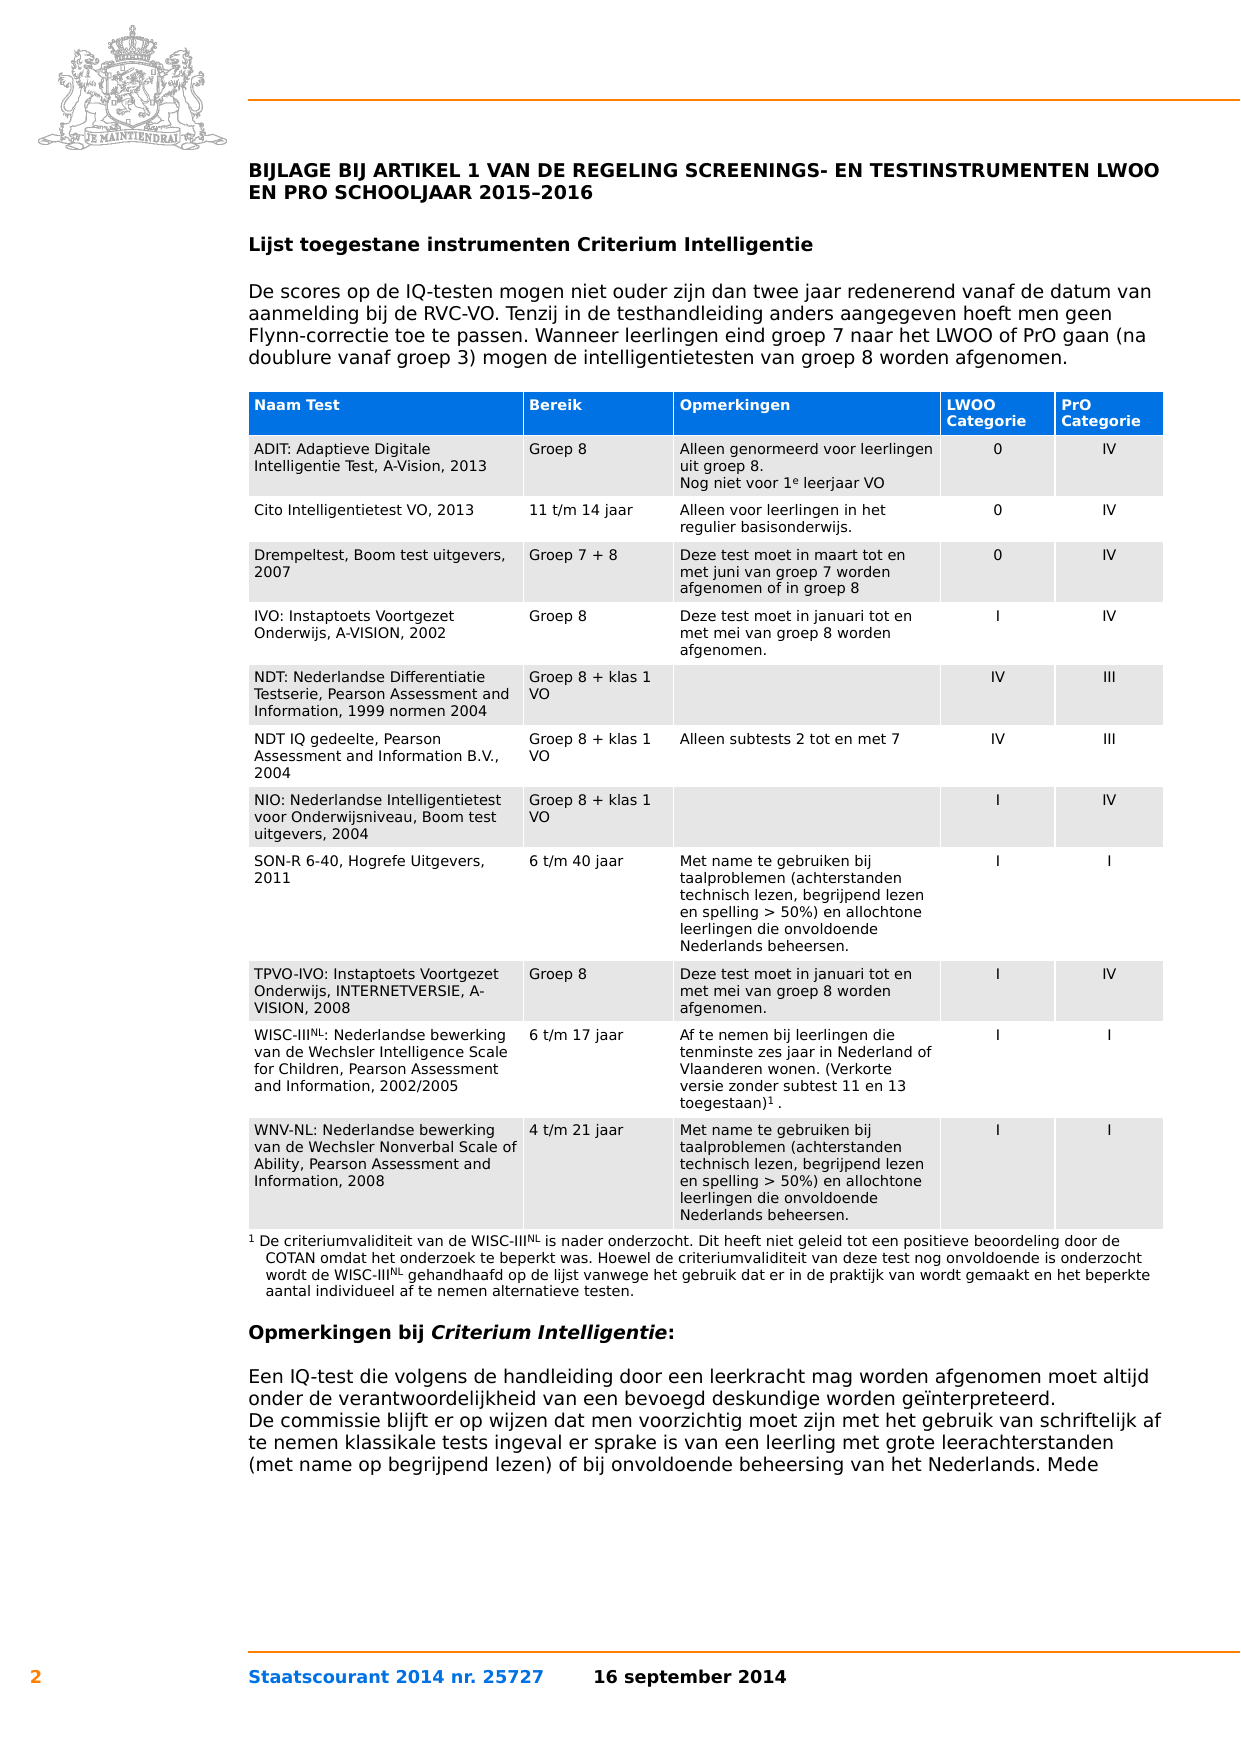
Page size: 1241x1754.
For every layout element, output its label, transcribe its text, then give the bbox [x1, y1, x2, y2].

table_cell 1 De criteriumvaliditeit van de WISC-IIINL is nader onderzocht. Dit heeft niet geleid tot een positieve beoordeling door de COTAN omdat het onderzoek te beperkt was. Hoewel de criteriumvaliditeit van deze test nog onvoldoende is onderzocht wordt de WISC-IIINL gehandhaafd op de lijst vanwege het gebruik dat er in de praktijk van wordt gemaakt en het beperkte aantal individueel af te nemen alternatieve testen. [248, 1230, 1163, 1300]
table_cell IVO: Instaptoets Voortgezet Onderwijs, A-VISION, 2002 [249, 603, 523, 663]
table_cell Met name te gebruiken bij taalproblemen (achterstanden technisch lezen, begrijpend lezen en spelling > 50%) en allochtone leerlingen die onvoldoende Nederlands beheersen. [674, 1118, 940, 1229]
table_cell Groep 8 [524, 603, 673, 663]
text Een IQ-test die volgens de handleiding door een leerkracht mag worden afgenomen moet altijd onder de verantwoordelijkheid van een bevoegd deskundige worden geïnterpreteerd. [248, 1366, 1163, 1410]
table_cell NDT: Nederlandse Differentiatie Testserie, Pearson Assessment and Information, 1999 normen 2004 [249, 665, 523, 725]
table_header PrO Categorie [1056, 392, 1163, 435]
table_cell Groep 8 + klas 1 VO [524, 726, 673, 786]
table_cell [674, 787, 940, 847]
subtitle BIJLAGE BIJ ARTIKEL 1 VAN DE REGELING SCREENINGS- EN TESTINSTRUMENTEN LWOO EN PRO SCHOOLJAAR 2015–2016 [248, 160, 1163, 204]
table_cell SON-R 6-40, Hogrefe Uitgevers, 2011 [249, 849, 523, 960]
table_cell I [1056, 1118, 1163, 1229]
table_cell IV [1056, 436, 1163, 496]
table_cell Deze test moet in januari tot en met mei van groep 8 worden afgenomen. [674, 603, 940, 663]
table_header Naam Test [249, 392, 523, 435]
table_cell 6 t/m 40 jaar [524, 849, 673, 960]
table_cell 4 t/m 21 jaar [524, 1118, 673, 1229]
table_cell I [941, 961, 1054, 1021]
table_header LWOO Categorie [941, 392, 1054, 435]
table_cell I [941, 787, 1054, 847]
table_cell IV [1056, 787, 1163, 847]
table_cell Groep 8 + klas 1 VO [524, 665, 673, 725]
table_cell Drempeltest, Boom test uitgevers, 2007 [249, 542, 523, 602]
table_cell IV [1056, 542, 1163, 602]
table_cell WNV-NL: Nederlandse bewerking van de Wechsler Nonverbal Scale of Ability, Pearson Assessment and Information, 2008 [249, 1118, 523, 1229]
picture [38, 25, 227, 150]
table_cell 6 t/m 17 jaar [524, 1022, 673, 1116]
table_cell Cito Intelligentietest VO, 2013 [249, 498, 523, 541]
table_cell I [941, 603, 1054, 663]
text Opmerkingen bij Criterium Intelligentie: [248, 1322, 1163, 1344]
subtitle Lijst toegestane instrumenten Criterium Intelligentie [248, 234, 1163, 256]
text De commissie blijft er op wijzen dat men voorzichtig moet zijn met het gebruik van schriftelijk af te nemen klassikale tests ingeval er sprake is van een leerling met grote leerachterstanden (met name op begrijpend lezen) of bij onvoldoende beheersing van het Nederlands. Mede [248, 1410, 1163, 1520]
table_cell Alleen genormeerd voor leerlingen uit groep 8. Nog niet voor 1e leerjaar VO [674, 436, 940, 496]
table_cell III [1056, 726, 1163, 786]
table_cell ADIT: Adaptieve Digitale Intelligentie Test, A-Vision, 2013 [249, 436, 523, 496]
table_cell TPVO-IVO: Instaptoets Voortgezet Onderwijs, INTERNETVERSIE, A-VISION, 2008 [249, 961, 523, 1021]
table_cell 0 [941, 542, 1054, 602]
table_cell IV [1056, 603, 1163, 663]
table_cell Deze test moet in maart tot en met juni van groep 7 worden afgenomen of in groep 8 [674, 542, 940, 602]
table_cell Groep 7 + 8 [524, 542, 673, 602]
table_cell Groep 8 [524, 436, 673, 496]
table_header Opmerkingen [674, 392, 940, 435]
table_cell IV [1056, 961, 1163, 1021]
table_cell IV [941, 665, 1054, 725]
table_cell I [1056, 1022, 1163, 1116]
table_cell Af te nemen bij leerlingen die tenminste zes jaar in Nederland of Vlaanderen wonen. (Verkorte versie zonder subtest 11 en 13 toegestaan)1. [674, 1022, 940, 1116]
table_cell 0 [941, 436, 1054, 496]
table_cell 0 [941, 498, 1054, 541]
table_cell IV [941, 726, 1054, 786]
table_cell Met name te gebruiken bij taalproblemen (achterstanden technisch lezen, begrijpend lezen en spelling > 50%) en allochtone leerlingen die onvoldoende Nederlands beheersen. [674, 849, 940, 960]
table_cell I [941, 1118, 1054, 1229]
text De scores op de IQ-testen mogen niet ouder zijn dan twee jaar redenerend vanaf de datum van aanmelding bij de RVC-VO. Tenzij in de testhandleiding anders aangegeven hoeft men geen Flynn-correctie toe te passen. Wanneer leerlingen eind groep 7 naar het LWOO of PrO gaan (na doublure vanaf groep 3) mogen de intelligentietesten van groep 8 worden afgenomen. [248, 281, 1163, 369]
table_cell NIO: Nederlandse Intelligentietest voor Onderwijsniveau, Boom test uitgevers, 2004 [249, 787, 523, 847]
table_cell [674, 665, 940, 725]
table_cell Alleen subtests 2 tot en met 7 [674, 726, 940, 786]
table_cell Alleen voor leerlingen in het regulier basisonderwijs. [674, 498, 940, 541]
table_cell I [941, 849, 1054, 960]
table_cell 11 t/m 14 jaar [524, 498, 673, 541]
table_cell Deze test moet in januari tot en met mei van groep 8 worden afgenomen. [674, 961, 940, 1021]
table_cell I [941, 1022, 1054, 1116]
table_cell III [1056, 665, 1163, 725]
table_cell Groep 8 + klas 1 VO [524, 787, 673, 847]
table_cell IV [1056, 498, 1163, 541]
table_cell WISC-IIINL: Nederlandse bewerking van de Wechsler Intelligence Scale for Children, Pearson Assessment and Information, 2002/2005 [249, 1022, 523, 1116]
table_cell Groep 8 [524, 961, 673, 1021]
table_header Bereik [524, 392, 673, 435]
table_cell I [1056, 849, 1163, 960]
table_cell NDT IQ gedeelte, Pearson Assessment and Information B.V., 2004 [249, 726, 523, 786]
